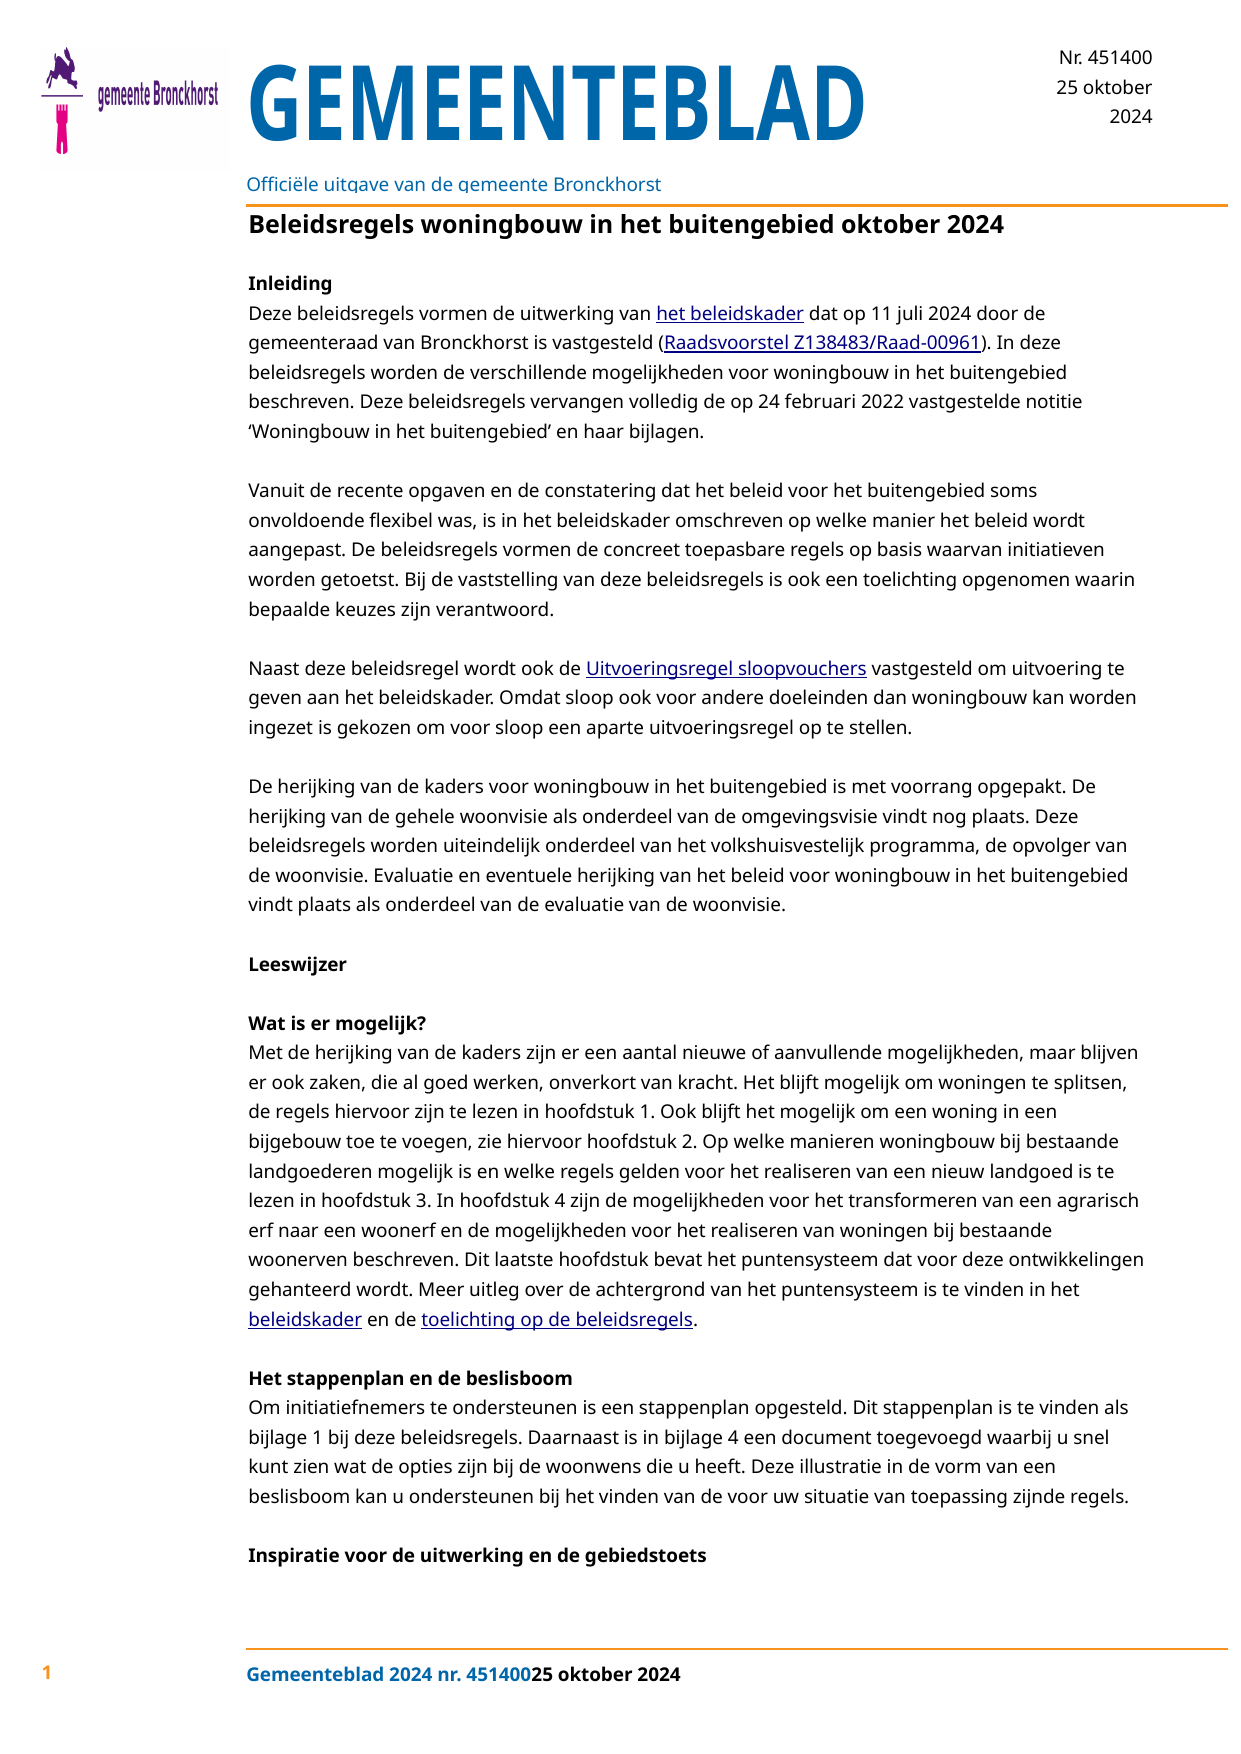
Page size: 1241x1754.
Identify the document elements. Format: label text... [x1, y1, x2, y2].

text Inspiratie voor de uitwerking en de gebiedstoets [248, 1542, 1152, 1568]
text Leeswijzer [248, 951, 1152, 976]
picture [41, 47, 231, 172]
text Met de herijking van de kaders zijn er een aantal nieuwe of aanvullende mogelijkheden, maar blijven er ook zaken, die al goed werken, onverkort van kracht. Het blijft mogelijk om woningen te splitsen, de regels hiervoor zijn te lezen in hoofdstuk 1. Ook blijft het mogelijk om een woning in een bijgebouw toe te voegen, zie hiervoor hoofdstuk 2. Op welke manieren woningbouw bij bestaande landgoederen mogelijk is en welke regels gelden voor het realiseren van een nieuw landgoed is te lezen in hoofdstuk 3. In hoofdstuk 4 zijn de mogelijkheden voor het transformeren van een agrarisch erf naar een woonerf en de mogelijkheden voor het realiseren van woningen bij bestaande woonerven beschreven. Dit laatste hoofdstuk bevat het puntensysteem dat voor deze ontwikkelingen gehanteerd wordt. Meer uitleg over de achtergrond van het puntensysteem is te vinden in het beleidskader en de toelichting op de beleidsregels. [248, 1039, 1152, 1331]
text Inleiding [248, 270, 1152, 296]
text Beleidsregels woningbouw in het buitengebied oktober 2024 [248, 207, 1152, 241]
text De herijking van de kaders voor woningbouw in het buitengebied is met voorrang opgepakt. De herijking van de gehele woonvisie als onderdeel van de omgevingsvisie vindt nog plaats. Deze beleidsregels worden uiteindelijk onderdeel van het volkshuisvestelijk programma, de opvolger van de woonvisie. Evaluatie en eventuele herijking van het beleid voor woningbouw in het buitengebied vindt plaats als onderdeel van de evaluatie van de woonvisie. [248, 773, 1152, 917]
text Naast deze beleidsregel wordt ook de Uitvoeringsregel sloopvouchers vastgesteld om uitvoering te geven aan het beleidskader. Omdat sloop ook voor andere doeleinden dan woningbouw kan worden ingezet is gekozen om voor sloop een aparte uitvoeringsregel op te stellen. [248, 655, 1152, 740]
text Het stappenplan en de beslisboom [248, 1365, 1152, 1391]
text Vanuit de recente opgaven en de constatering dat het beleid voor het buitengebied soms onvoldoende flexibel was, is in het beleidskader omschreven op welke manier het beleid wordt aangepast. De beleidsregels vormen de concreet toepasbare regels op basis waarvan initiatieven worden getoetst. Bij de vaststelling van deze beleidsregels is ook een toelichting opgenomen waarin bepaalde keuzes zijn verantwoord. [248, 477, 1152, 621]
text Om initiatiefnemers te ondersteunen is een stappenplan opgesteld. Dit stappenplan is te vinden als bijlage 1 bij deze beleidsregels. Daarnaast is in bijlage 4 een document toegevoegd waarbij u snel kunt zien wat de opties zijn bij de woonwens die u heeft. Deze illustratie in de vorm van een beslisboom kan u ondersteunen bij het vinden van de voor uw situatie van toepassing zijnde regels. [248, 1394, 1152, 1509]
text Deze beleidsregels vormen de uitwerking van het beleidskader dat op 11 juli 2024 door de gemeenteraad van Bronckhorst is vastgesteld (Raadsvoorstel Z138483/Raad-00961). In deze beleidsregels worden de verschillende mogelijkheden voor woningbouw in het buitengebied beschreven. Deze beleidsregels vervangen volledig de op 24 februari 2022 vastgestelde notitie ‘Woningbouw in het buitengebied’ en haar bijlagen. [248, 300, 1152, 444]
text Wat is er mogelijk? [248, 1010, 1152, 1036]
